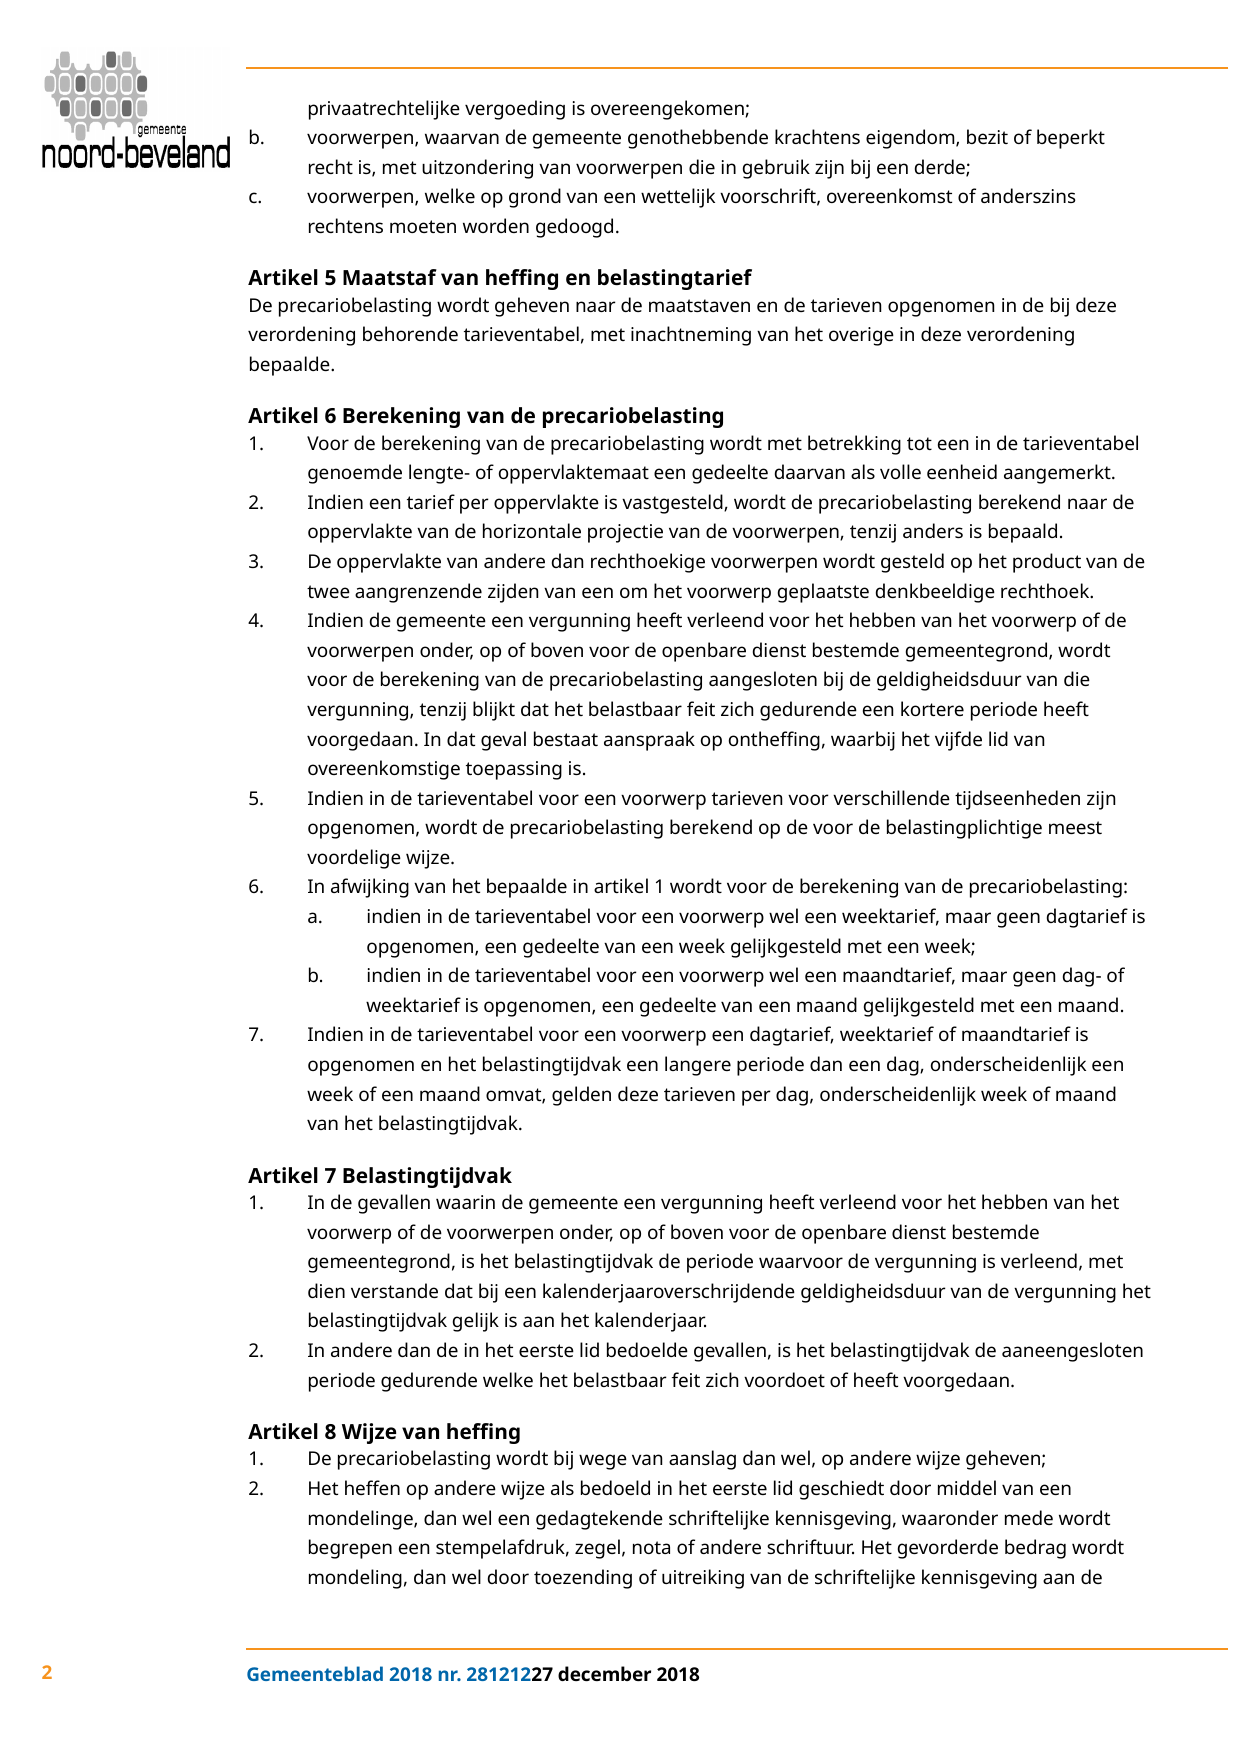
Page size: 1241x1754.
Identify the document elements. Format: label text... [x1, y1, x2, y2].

list Indien in de tarieventabel voor een voorwerp tarieven voor verschillende tijdseenheden zijn opgenomen, wordt de precariobelasting berekend op de voor de belastingplichtige meest voordelige wijze. [248, 785, 1152, 870]
list Indien in de tarieventabel voor een voorwerp een dagtarief, weektarief of maandtarief is opgenomen en het belastingtijdvak een langere periode dan een dag, onderscheidenlijk een week of een maand omvat, gelden deze tarieven per dag, onderscheidenlijk week of maand van het belastingtijdvak. [248, 1022, 1152, 1136]
list Indien de gemeente een vergunning heeft verleend voor het hebben van het voorwerp of de voorwerpen onder, op of boven voor de openbare dienst bestemde gemeentegrond, wordt voor de berekening van de precariobelasting aangesloten bij de geldigheidsduur van die vergunning, tenzij blijkt dat het belastbaar feit zich gedurende een kortere periode heeft voorgedaan. In dat geval bestaat aanspraak op ontheffing, waarbij het vijfde lid van overeenkomstige toepassing is. [248, 607, 1152, 781]
text De precariobelasting wordt geheven naar de maatstaven en de tarieven opgenomen in de bij deze verordening behorende tarieventabel, met inachtneming van het overige in deze verordening bepaalde. [248, 292, 1152, 377]
text Artikel 8 Wijze van heffing [248, 1417, 1152, 1446]
list De oppervlakte van andere dan rechthoekige voorwerpen wordt gesteld op het product van de twee aangrenzende zijden van een om het voorwerp geplaatste denkbeeldige rechthoek. [248, 548, 1152, 604]
list indien in de tarieventabel voor een voorwerp wel een maandtarief, maar geen dag- of weektarief is opgenomen, een gedeelte van een maand gelijkgesteld met een maand. [307, 962, 1152, 1018]
list indien in de tarieventabel voor een voorwerp wel een weektarief, maar geen dagtarief is opgenomen, een gedeelte van een week gelijkgesteld met een week; [307, 903, 1152, 959]
list voorwerpen, waarvan de gemeente genothebbende krachtens eigendom, bezit of beperkt recht is, met uitzondering van voorwerpen die in gebruik zijn bij een derde; [248, 124, 1152, 180]
list De precariobelasting wordt bij wege van aanslag dan wel, op andere wijze geheven; [248, 1446, 1152, 1471]
list voorwerpen, welke op grond van een wettelijk voorschrift, overeenkomst of anderszins rechtens moeten worden gedoogd. [248, 183, 1152, 239]
list In afwijking van het bepaalde in artikel 1 wordt voor de berekening van de precariobelasting: [248, 874, 1152, 899]
text Artikel 7 Belastingtijdvak [248, 1161, 1152, 1189]
list Indien een tarief per oppervlakte is vastgesteld, wordt de precariobelasting berekend naar de oppervlakte van de horizontale projectie van de voorwerpen, tenzij anders is bepaald. [248, 489, 1152, 544]
list In andere dan de in het eerste lid bedoelde gevallen, is het belastingtijdvak de aaneengesloten periode gedurende welke het belastbaar feit zich voordoet of heeft voorgedaan. [248, 1337, 1152, 1392]
text Artikel 5 Maatstaf van heffing en belastingtarief [248, 263, 1152, 292]
list privaatrechtelijke vergoeding is overeengekomen; [248, 95, 1152, 121]
list Voor de berekening van de precariobelasting wordt met betrekking tot een in de tarieventabel genoemde lengte- of oppervlaktemaat een gedeelte daarvan als volle eenheid aangemerkt. [248, 430, 1152, 485]
picture [41, 47, 231, 172]
list Het heffen op andere wijze als bedoeld in het eerste lid geschiedt door middel van een mondelinge, dan wel een gedagtekende schriftelijke kennisgeving, waaronder mede wordt begrepen een stempelafdruk, zegel, nota of andere schriftuur. Het gevorderde bedrag wordt mondeling, dan wel door toezending of uitreiking van de schriftelijke kennisgeving aan de [248, 1475, 1152, 1590]
text Artikel 6 Berekening van de precariobelasting [248, 402, 1152, 430]
list In de gevallen waarin de gemeente een vergunning heeft verleend voor het hebben van het voorwerp of de voorwerpen onder, op of boven voor de openbare dienst bestemde gemeentegrond, is het belastingtijdvak de periode waarvoor de vergunning is verleend, met dien verstande dat bij een kalenderjaaroverschrijdende geldigheidsduur van de vergunning het belastingtijdvak gelijk is aan het kalenderjaar. [248, 1189, 1152, 1333]
